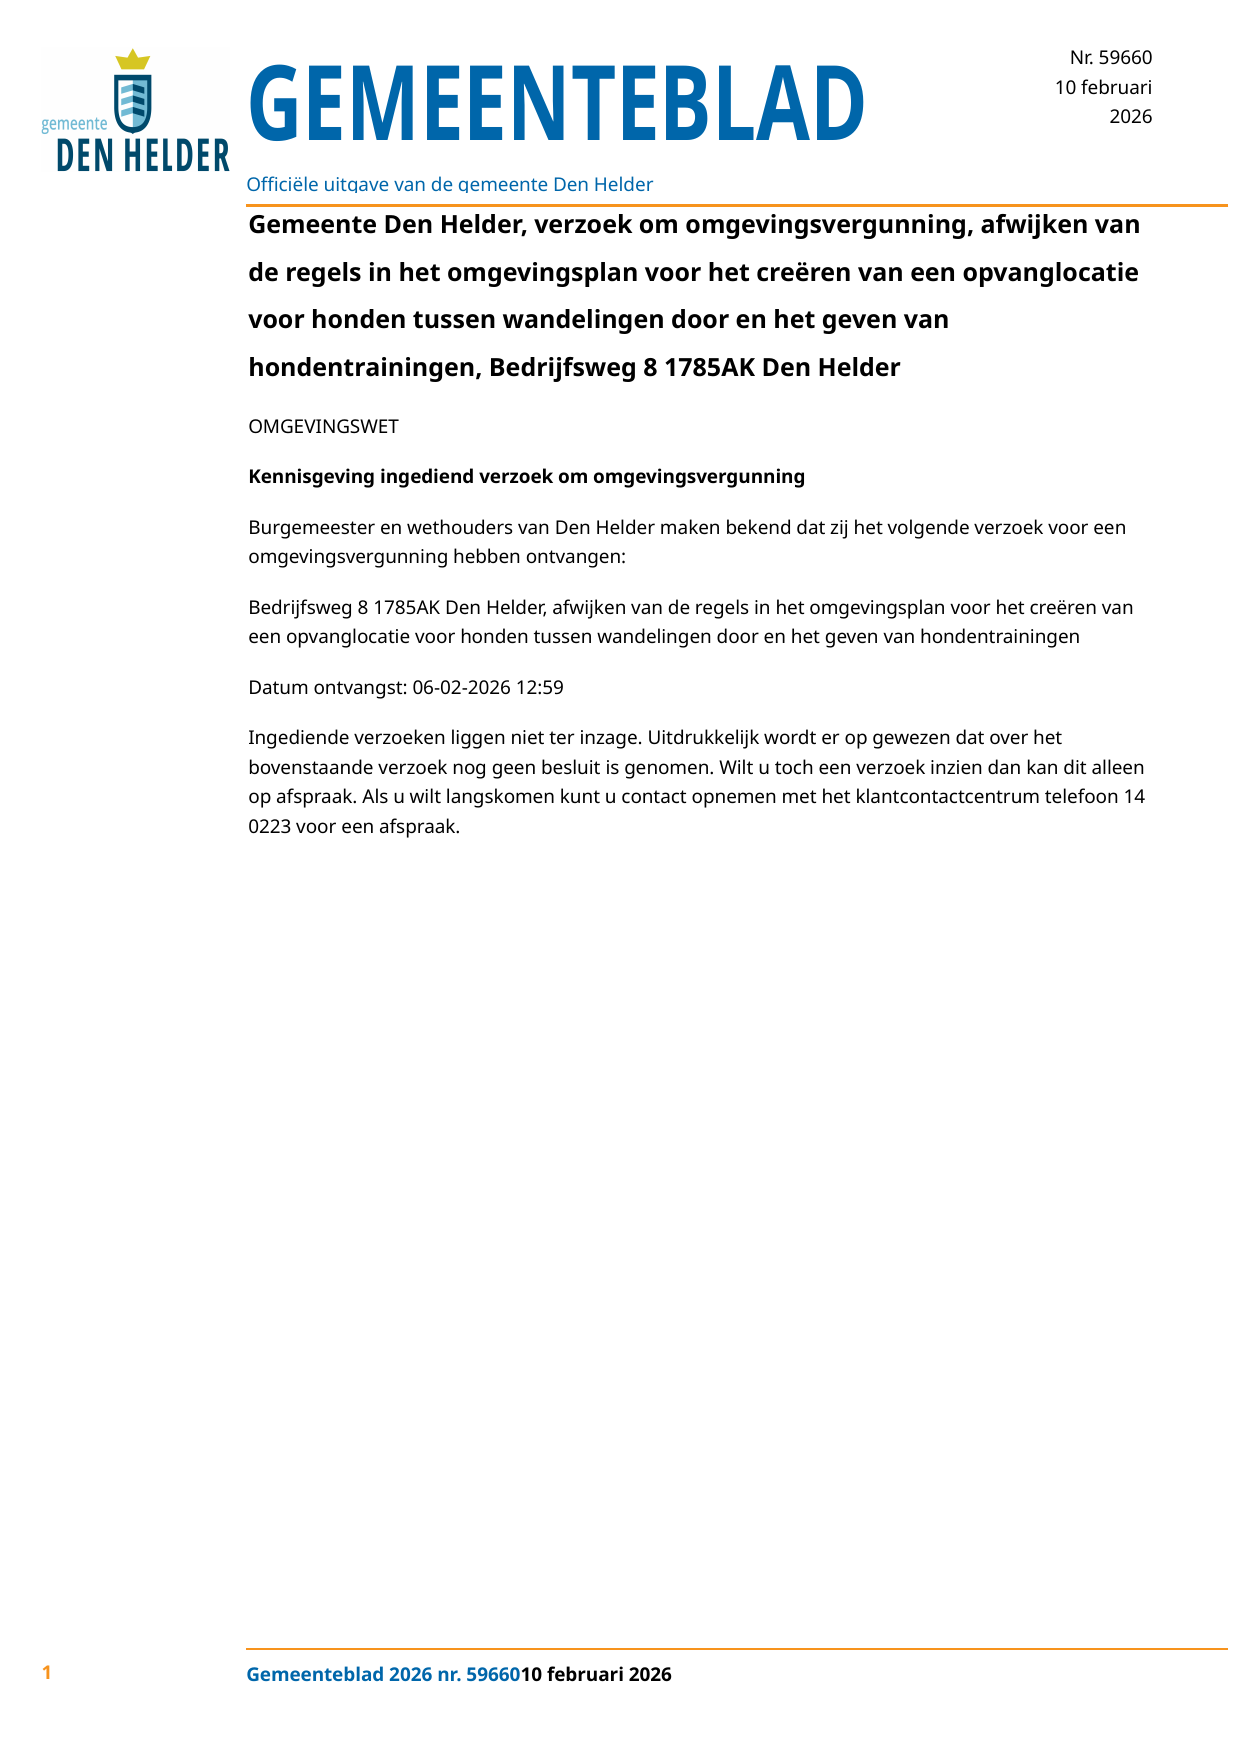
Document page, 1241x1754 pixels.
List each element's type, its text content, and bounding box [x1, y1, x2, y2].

picture [63, 144, 68, 165]
picture [220, 160, 224, 172]
picture [100, 154, 106, 172]
picture [130, 157, 135, 172]
picture [182, 144, 187, 165]
text Burgemeester en wethouders van Den Helder maken bekend dat zij het volgende verzoek voor een omgevingsvergunning hebben ontvangen: [248, 514, 1152, 569]
text Bedrijfsweg 8 1785AK Den Helder, afwijken van de regels in het omgevingsplan voor het creëren van een opvanglocatie voor honden tussen wandelingen door en het geven van hondentrainingen [248, 594, 1152, 649]
picture [41, 47, 231, 172]
text Ingediende verzoeken liggen niet ter inzage. Uitdrukkelijk wordt er op gewezen dat over het bovenstaande verzoek nog geen besluit is genomen. Wilt u toch een verzoek inzien dan kan dit alleen op afspraak. Als u wilt langskomen kunt u contact opnemen met het klantcontactcentrum telefoon 14 0223 voor een afspraak. [248, 724, 1152, 839]
text OMGEVINGSWET [248, 413, 1152, 439]
text Kennisgeving ingediend verzoek om omgevingsvergunning [248, 463, 1152, 489]
text Gemeente Den Helder, verzoek om omgevingsvergunning, afwijken van de regels in het omgevingsplan voor het creëren van een opvanglocatie voor honden tussen wandelingen door en het geven van hondentrainingen, Bedrijfsweg 8 1785AK Den Helder [248, 207, 1152, 384]
text Datum ontvangst: 06-02-2026 12:59 [248, 674, 1152, 700]
